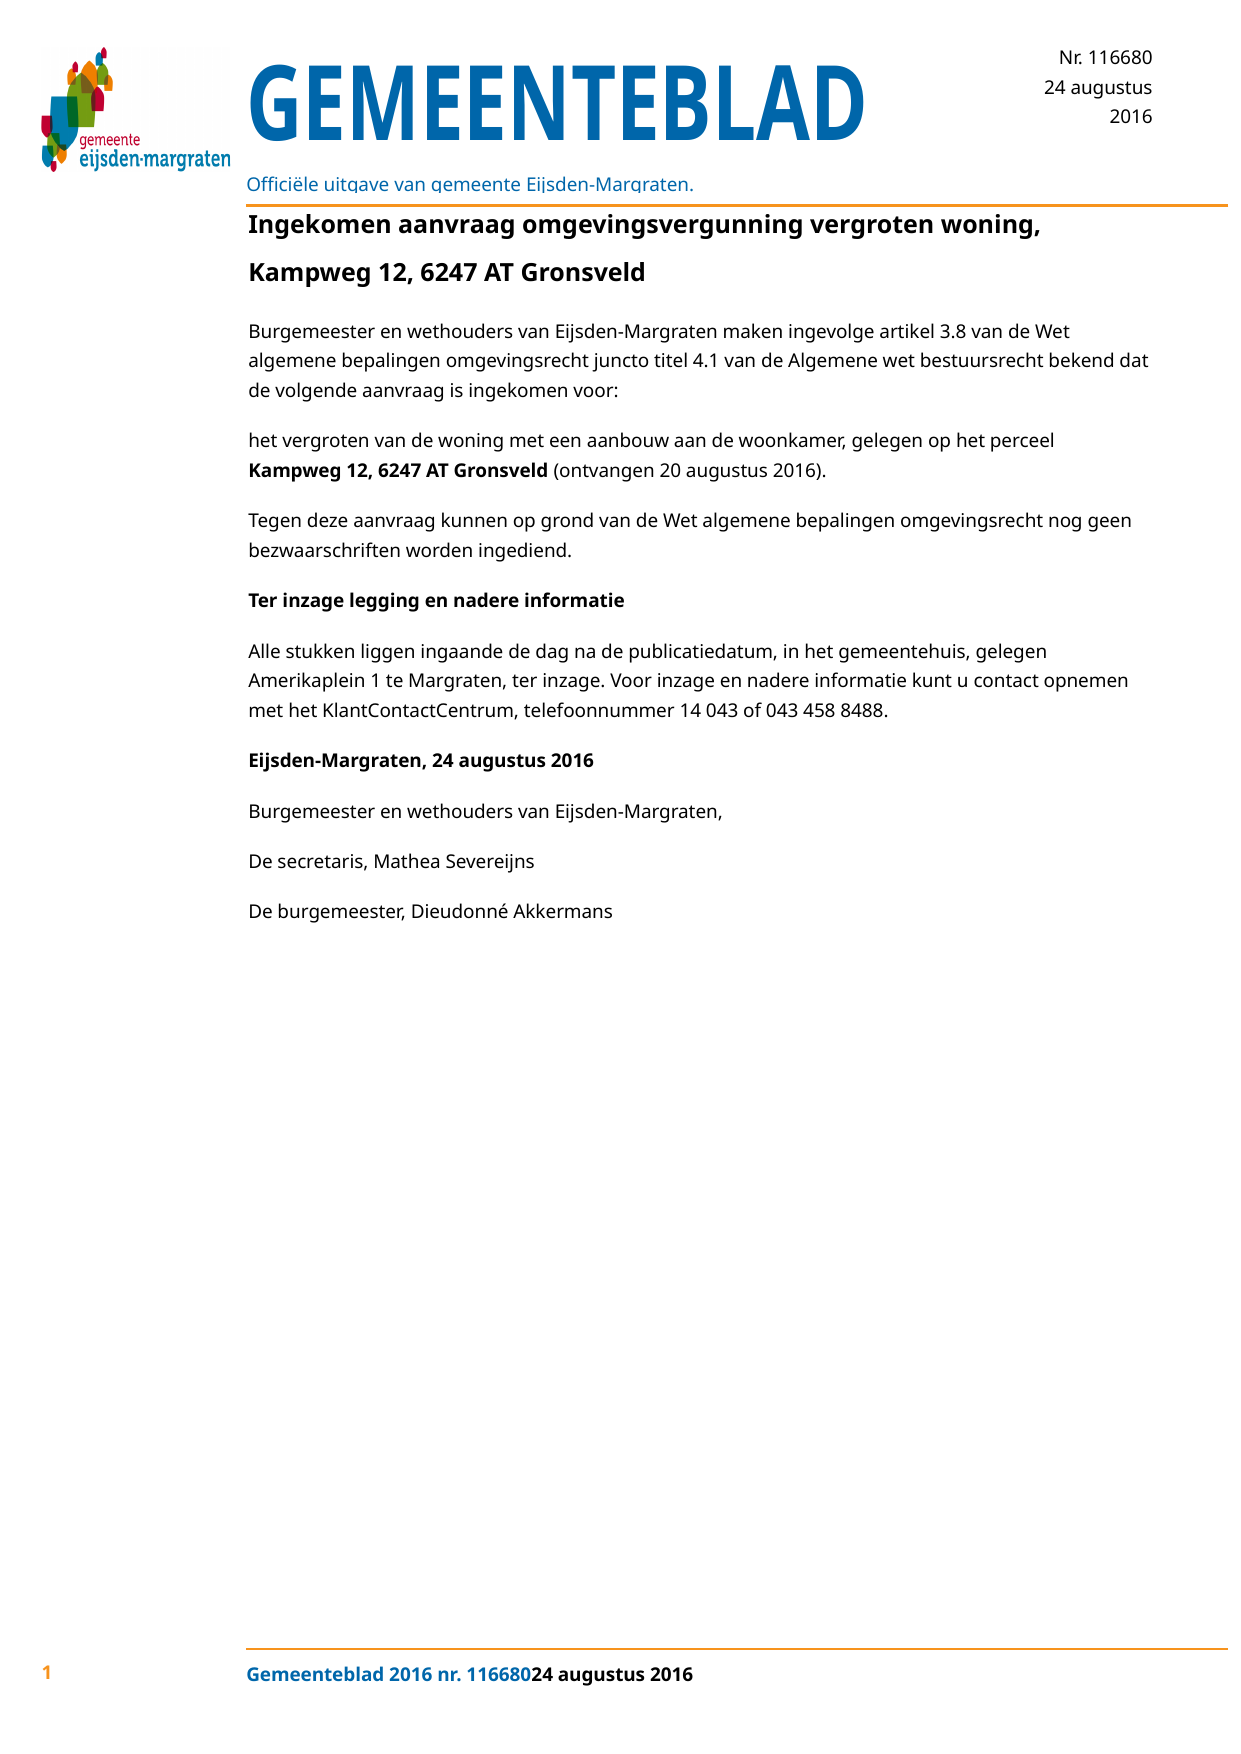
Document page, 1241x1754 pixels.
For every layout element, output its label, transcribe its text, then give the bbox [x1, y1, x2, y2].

text Alle stukken liggen ingaande de dag na de publicatiedatum, in het gemeentehuis, gelegen Amerikaplein 1 te Margraten, ter inzage. Voor inzage en nadere informatie kunt u contact opnemen met het KlantContactCentrum, telefoonnummer 14 043 of 043 458 8488. [248, 638, 1152, 723]
text het vergroten van de woning met een aanbouw aan de woonkamer, gelegen op het perceel Kampweg 12, 6247 AT Gronsveld (ontvangen 20 augustus 2016). [248, 427, 1152, 483]
text De burgemeester, Dieudonné Akkermans [248, 899, 1152, 924]
picture [41, 47, 231, 172]
text Ingekomen aanvraag omgevingsvergunning vergroten woning, Kampweg 12, 6247 AT Gronsveld [248, 207, 1152, 288]
text Ter inzage legging en nadere informatie [248, 587, 1152, 613]
text De secretaris, Mathea Severeijns [248, 848, 1152, 874]
text Burgemeester en wethouders van Eijsden-Margraten maken ingevolge artikel 3.8 van de Wet algemene bepalingen omgevingsrecht juncto titel 4.1 van de Algemene wet bestuursrecht bekend dat de volgende aanvraag is ingekomen voor: [248, 318, 1152, 403]
text Burgemeester en wethouders van Eijsden-Margraten, [248, 798, 1152, 824]
text Tegen deze aanvraag kunnen op grond van de Wet algemene bepalingen omgevingsrecht nog geen bezwaarschriften worden ingediend. [248, 507, 1152, 563]
text Eijsden-Margraten, 24 augustus 2016 [248, 747, 1152, 773]
